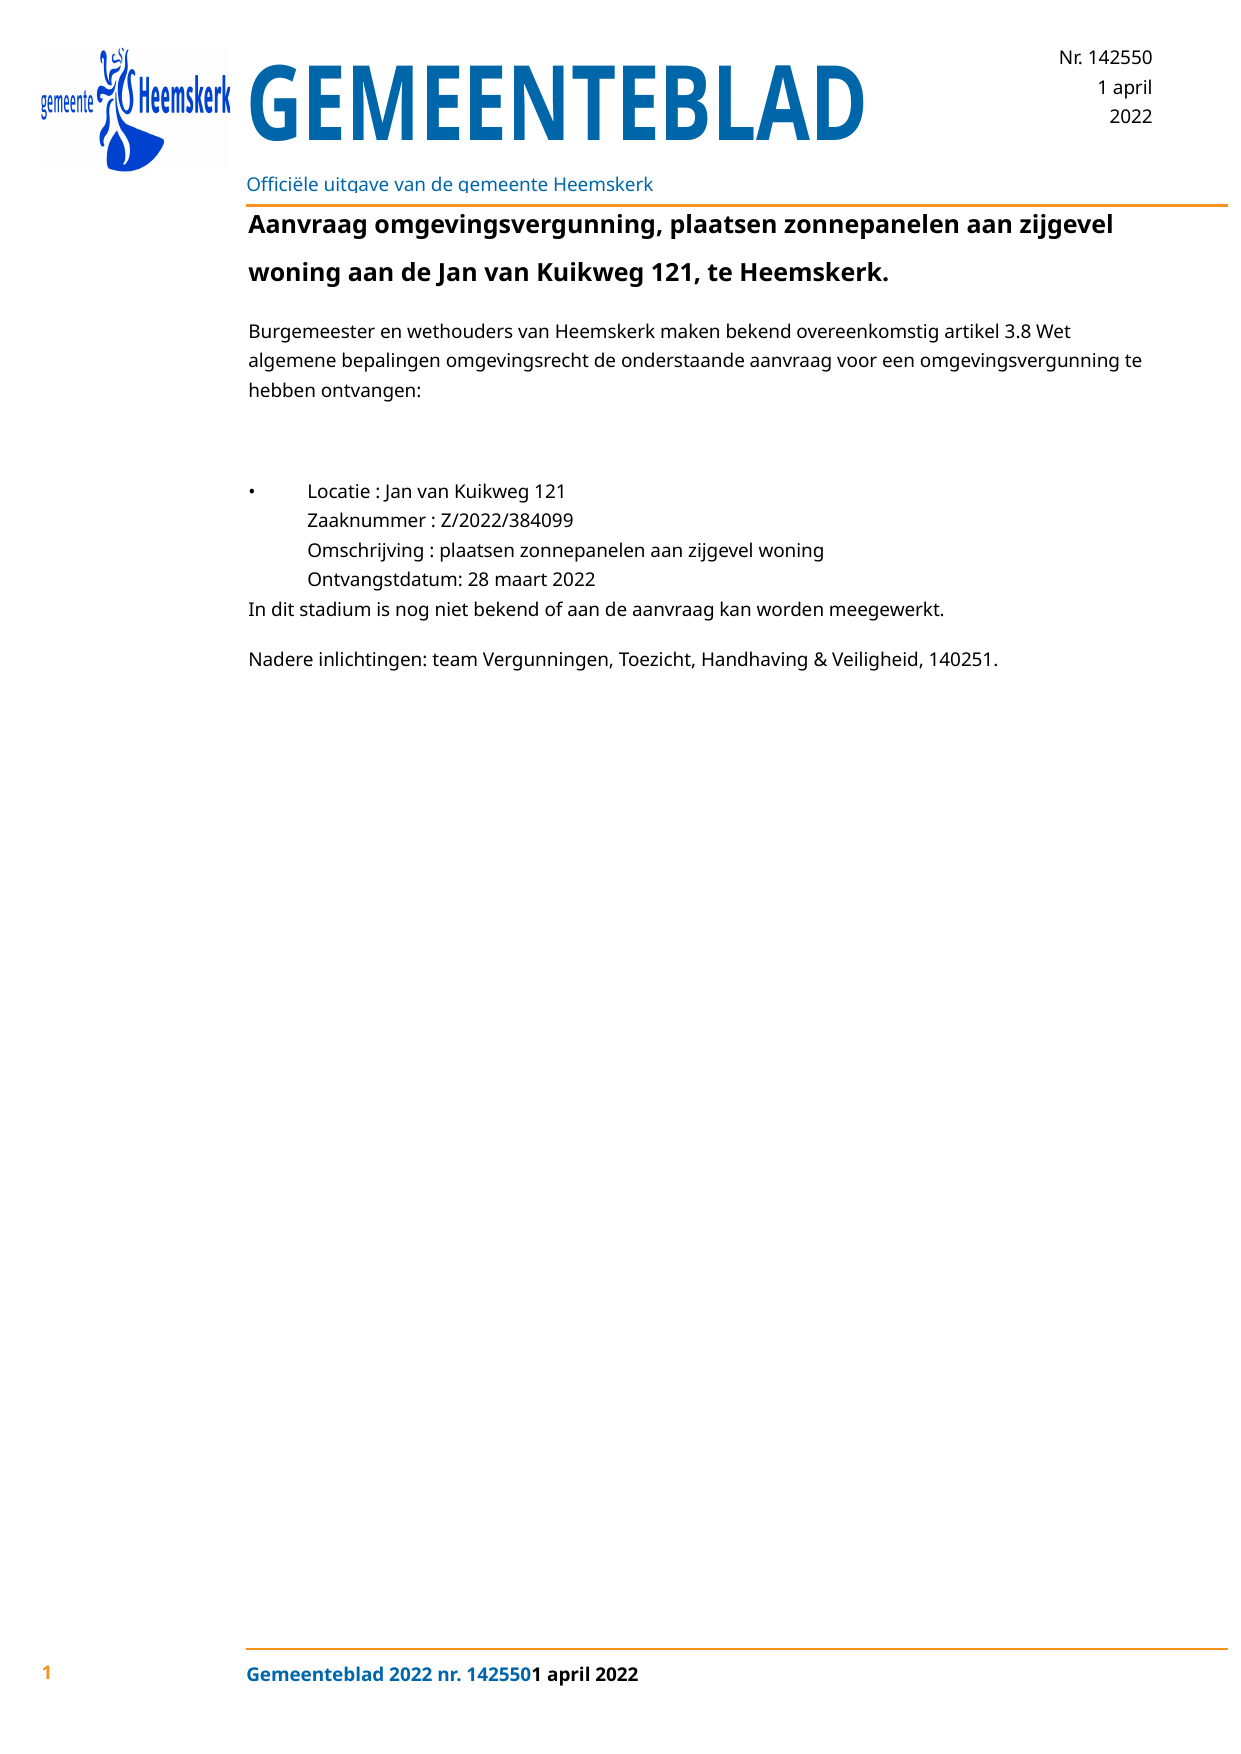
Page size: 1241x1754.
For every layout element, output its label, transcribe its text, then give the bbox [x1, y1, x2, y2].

text Aanvraag omgevingsvergunning, plaatsen zonnepanelen aan zijgevel woning aan de Jan van Kuikweg 121, te Heemskerk. [248, 207, 1152, 288]
text Nadere inlichtingen: team Vergunningen, Toezicht, Handhaving & Veiligheid, 140251. [248, 647, 1152, 672]
text In dit stadium is nog niet bekend of aan de aanvraag kan worden meegewerkt. [248, 596, 1152, 622]
list Zaaknummer : Z/2022/384099 [248, 507, 1152, 533]
list Ontvangstdatum: 28 maart 2022 [248, 567, 1152, 592]
text Burgemeester en wethouders van Heemskerk maken bekend overeenkomstig artikel 3.8 Wet algemene bepalingen omgevingsrecht de onderstaande aanvraag voor een omgevingsvergunning te hebben ontvangen: [248, 318, 1152, 403]
list Locatie : Jan van Kuikweg 121 [248, 478, 1152, 504]
picture [41, 47, 231, 172]
list Omschrijving : plaatsen zonnepanelen aan zijgevel woning [248, 537, 1152, 563]
